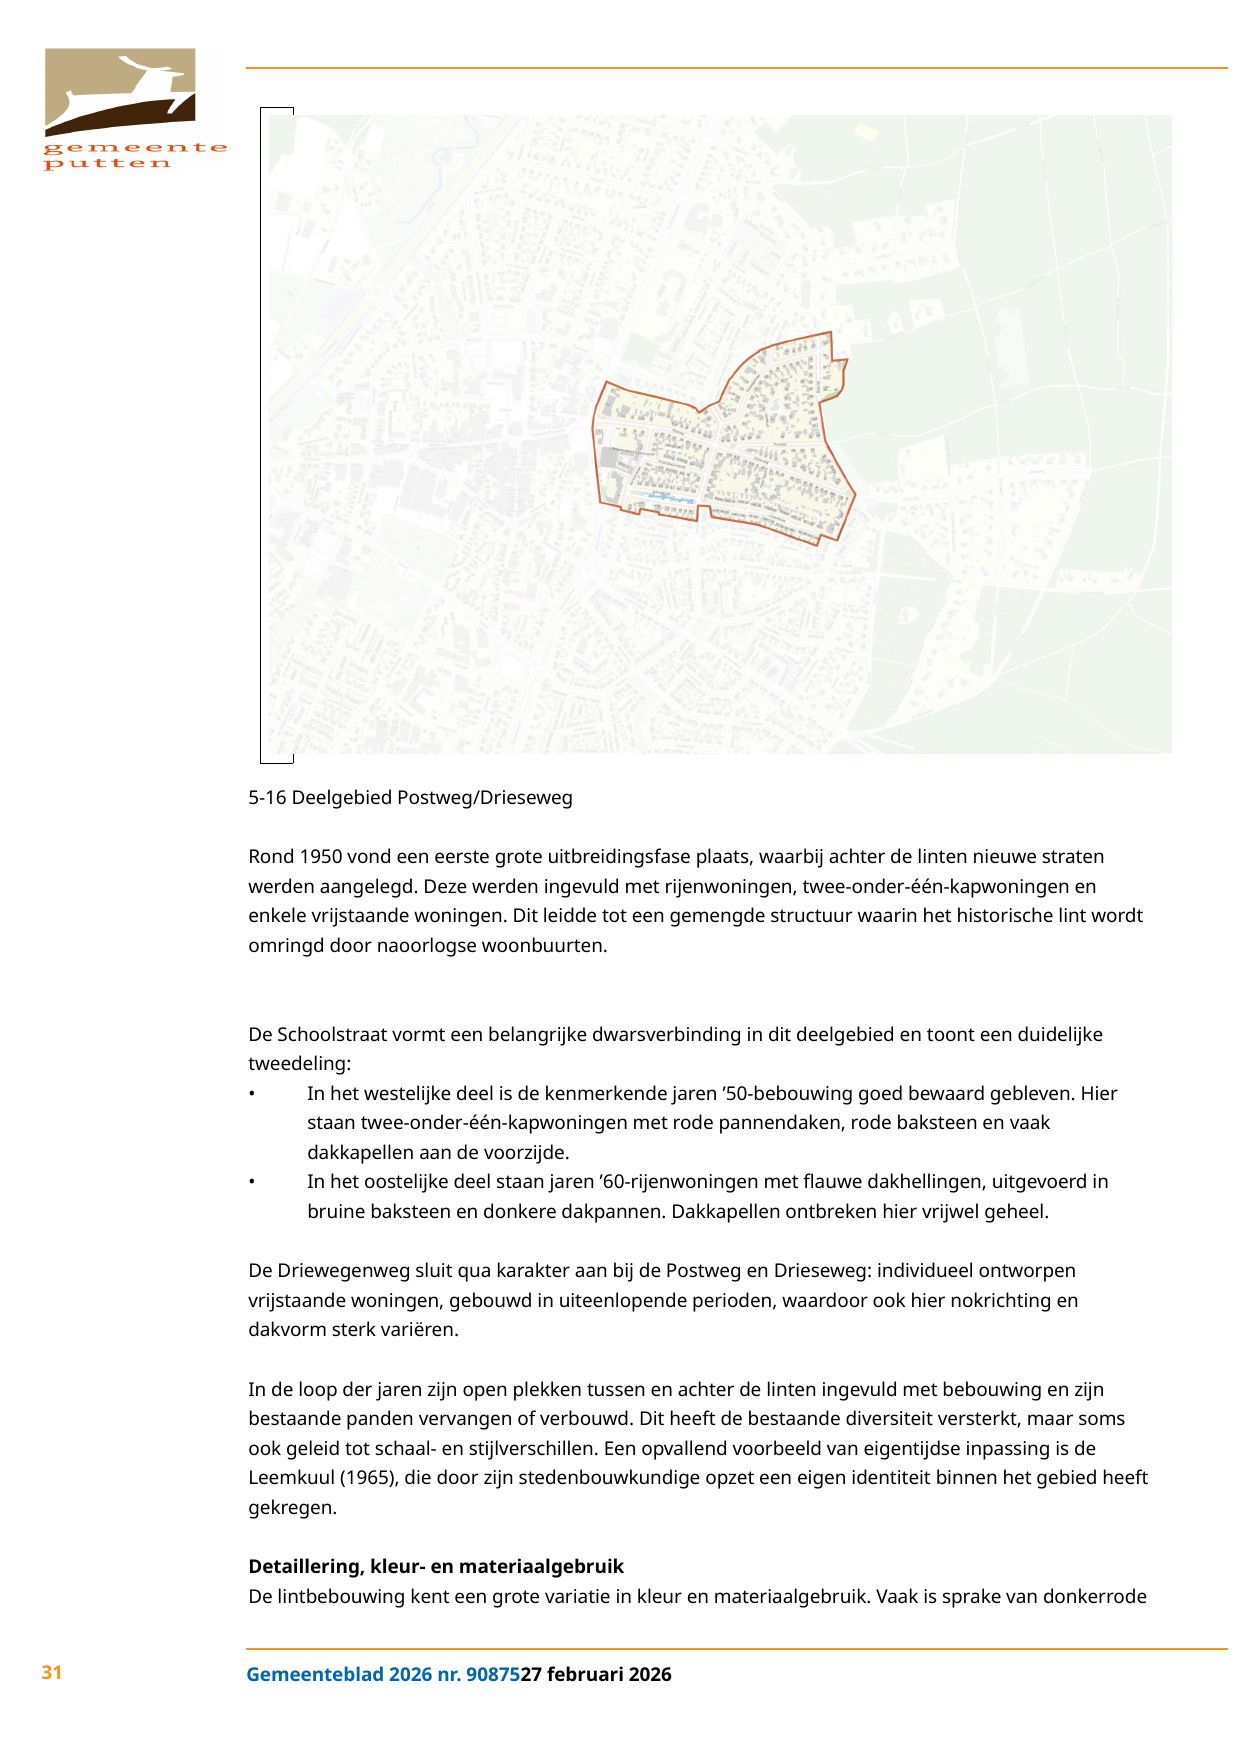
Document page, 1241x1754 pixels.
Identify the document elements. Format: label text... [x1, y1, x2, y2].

text Detaillering, kleur- en materiaalgebruik [248, 1553, 1152, 1579]
text De Driewegenweg sluit qua karakter aan bij de Postweg en Drieseweg: individueel ontworpen vrijstaande woningen, gebouwd in uiteenlopende perioden, waardoor ook hier nokrichting en dakvorm sterk variëren. [248, 1257, 1152, 1342]
text De Schoolstraat vormt een belangrijke dwarsverbinding in dit deelgebied en toont een duidelijke tweedeling: [248, 1021, 1152, 1076]
text 5-16 Deelgebied Postweg/Drieseweg [248, 784, 1152, 810]
text De lintbebouwing kent een grote variatie in kleur en materiaalgebruik. Vaak is sprake van donkerrode [248, 1583, 1152, 1608]
picture [268, 115, 1173, 754]
text Rond 1950 vond een eerste grote uitbreidingsfase plaats, waarbij achter de linten nieuwe straten werden aangelegd. Deze werden ingevuld met rijenwoningen, twee-onder-één-kapwoningen en enkele vrijstaande woningen. Dit leidde tot een gemengde structuur waarin het historische lint wordt omringd door naoorlogse woonbuurten. [248, 843, 1152, 958]
picture [41, 47, 231, 172]
text In de loop der jaren zijn open plekken tussen en achter de linten ingevuld met bebouwing en zijn bestaande panden vervangen of verbouwd. Dit heeft de bestaande diversiteit versterkt, maar soms ook geleid tot schaal- en stijlverschillen. Een opvallend voorbeeld van eigentijdse inpassing is de Leemkuul (1965), die door zijn stedenbouwkundige opzet een eigen identiteit binnen het gebied heeft gekregen. [248, 1376, 1152, 1520]
list In het oostelijke deel staan jaren ’60-rijenwoningen met flauwe dakhellingen, uitgevoerd in bruine baksteen en donkere dakpannen. Dakkapellen ontbreken hier vrijwel geheel. [248, 1169, 1152, 1224]
list In het westelijke deel is de kenmerkende jaren ’50-bebouwing goed bewaard gebleven. Hier staan twee-onder-één-kapwoningen met rode pannendaken, rode baksteen en vaak dakkapellen aan de voorzijde. [248, 1080, 1152, 1165]
